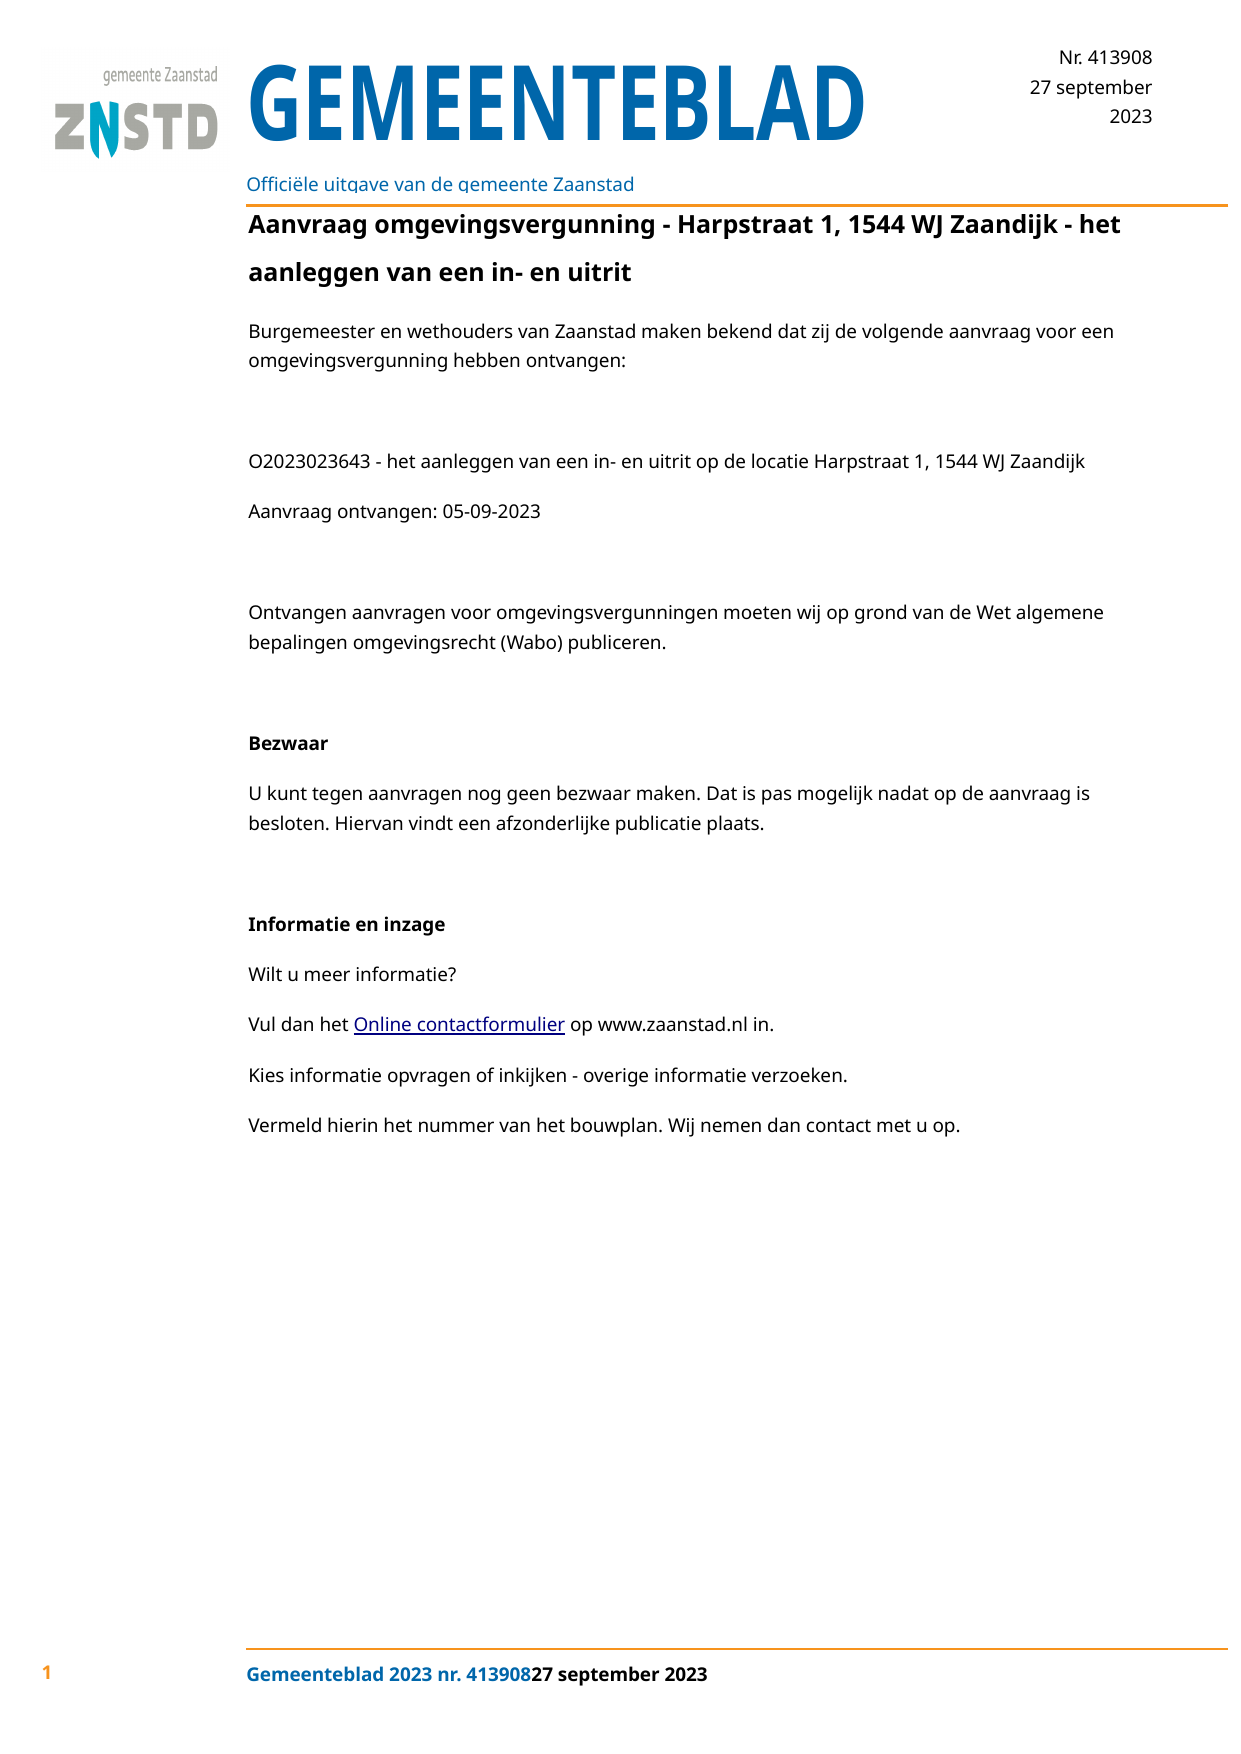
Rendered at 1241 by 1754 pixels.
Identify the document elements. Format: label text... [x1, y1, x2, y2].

text Aanvraag omgevingsvergunning - Harpstraat 1, 1544 WJ Zaandijk - het aanleggen van een in- en uitrit [248, 207, 1152, 288]
text Vermeld hierin het nummer van het bouwplan. Wij nemen dan contact met u op. [248, 1112, 1152, 1138]
text Aanvraag ontvangen: 05-09-2023 [248, 499, 1152, 524]
text Bezwaar [248, 730, 1152, 756]
text Kies informatie opvragen of inkijken - overige informatie verzoeken. [248, 1062, 1152, 1088]
text Burgemeester en wethouders van Zaanstad maken bekend dat zij de volgende aanvraag voor een omgevingsvergunning hebben ontvangen: [248, 318, 1152, 373]
picture [41, 47, 231, 172]
text Ontvangen aanvragen voor omgevingsvergunningen moeten wij op grond van de Wet algemene bepalingen omgevingsrecht (Wabo) publiceren. [248, 599, 1152, 655]
text Wilt u meer informatie? [248, 961, 1152, 987]
text O2023023643 - het aanleggen van een in- en uitrit op de locatie Harpstraat 1, 1544 WJ Zaandijk [248, 448, 1152, 474]
text Vul dan het Online contactformulier op www.zaanstad.nl in. [248, 1012, 1152, 1037]
text U kunt tegen aanvragen nog geen bezwaar maken. Dat is pas mogelijk nadat op de aanvraag is besloten. Hiervan vindt een afzonderlijke publicatie plaats. [248, 780, 1152, 836]
text Informatie en inzage [248, 911, 1152, 937]
